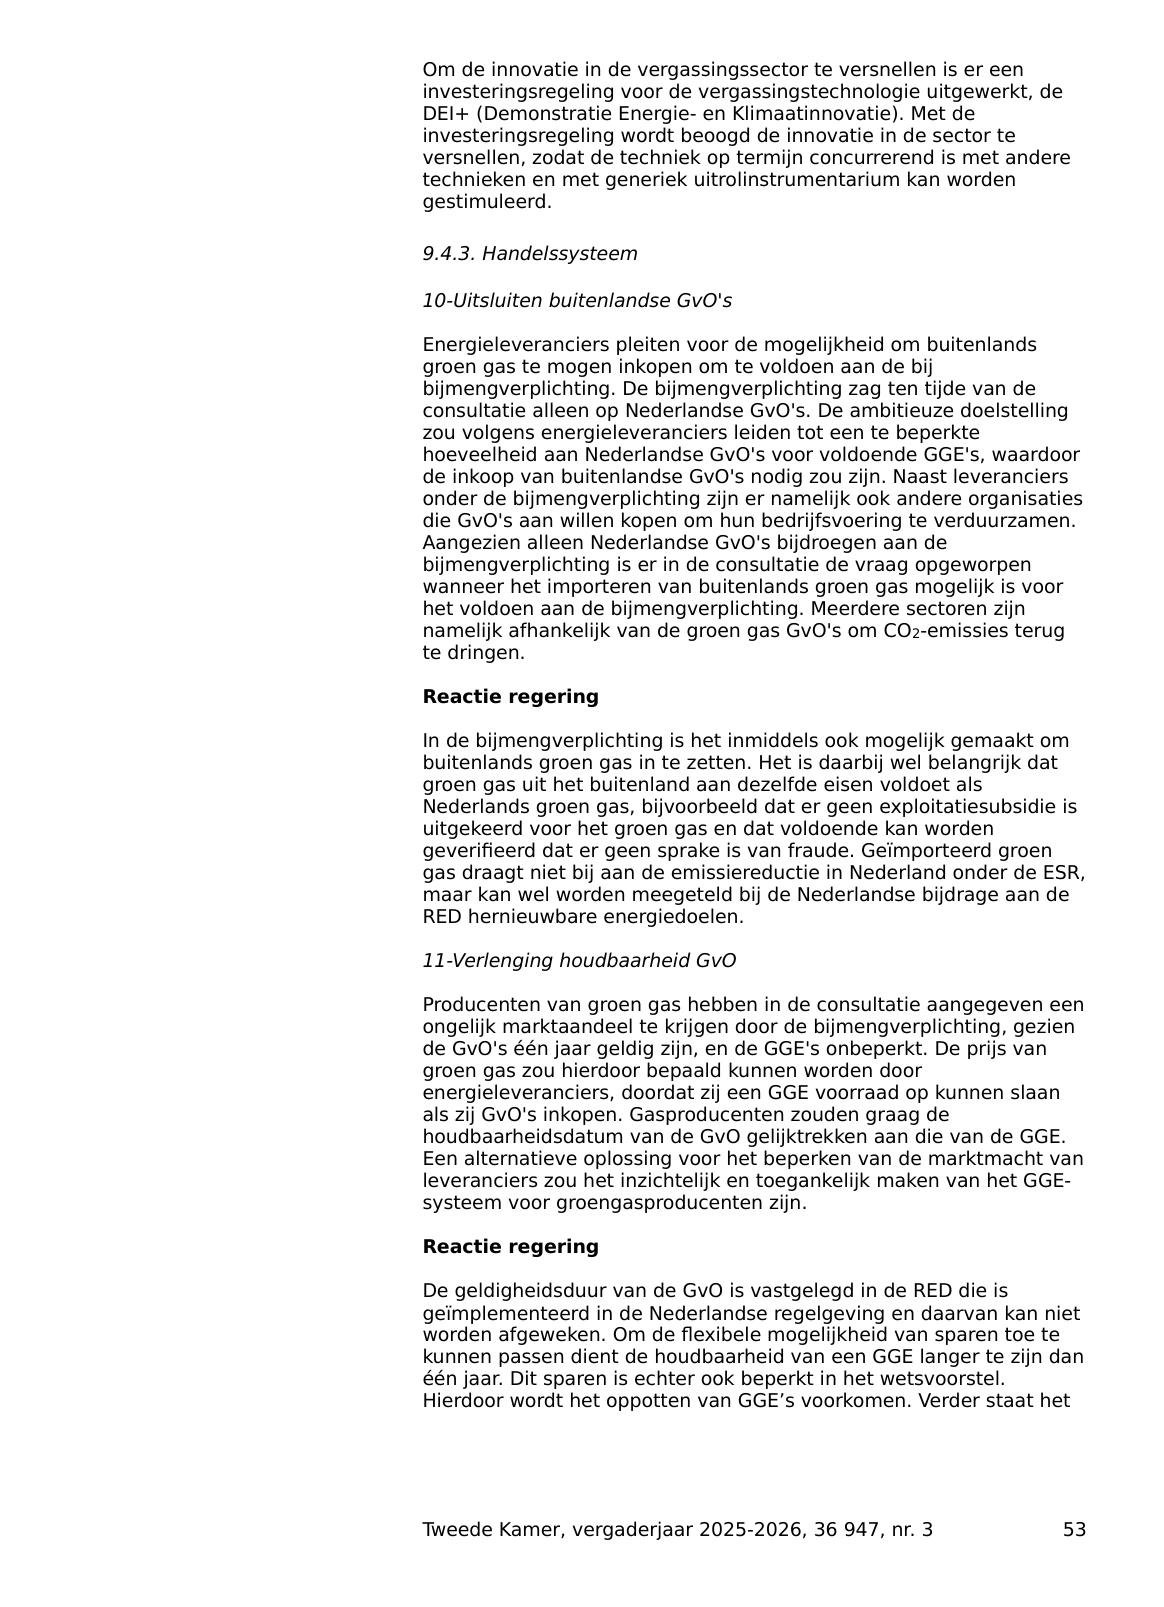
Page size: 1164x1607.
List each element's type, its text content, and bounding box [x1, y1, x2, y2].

subtitle 11-Verlenging houdbaarheid GvO [422, 950, 1087, 972]
text Producenten van groen gas hebben in de consultatie aangegeven een ongelijk marktaandeel te krijgen door de bijmengverplichting, gezien de GvO's één jaar geldig zijn, en de GGE's onbeperkt. De prijs van groen gas zou hierdoor bepaald kunnen worden door energieleveranciers, doordat zij een GGE voorraad op kunnen slaan als zij GvO's inkopen. Gasproducenten zouden graag de houdbaarheidsdatum van de GvO gelijktrekken aan die van de GGE. Een alternatieve oplossing voor het beperken van de marktmacht van leveranciers zou het inzichtelijk en toegankelijk maken van het GGE-systeem voor groengasproducenten zijn. [422, 994, 1087, 1214]
subtitle Reactie regering [422, 1236, 1087, 1258]
text In de bijmengverplichting is het inmiddels ook mogelijk gemaakt om buitenlands groen gas in te zetten. Het is daarbij wel belangrijk dat groen gas uit het buitenland aan dezelfde eisen voldoet als Nederlands groen gas, bijvoorbeeld dat er geen exploitatiesubsidie is uitgekeerd voor het groen gas en dat voldoende kan worden geverifieerd dat er geen sprake is van fraude. Geïmporteerd groen gas draagt niet bij aan de emissiereductie in Nederland onder de ESR, maar kan wel worden meegeteld bij de Nederlandse bijdrage aan de RED hernieuwbare energiedoelen. [422, 730, 1087, 928]
text Energieleveranciers pleiten voor de mogelijkheid om buitenlands groen gas te mogen inkopen om te voldoen aan de bij bijmengverplichting. De bijmengverplichting zag ten tijde van de consultatie alleen op Nederlandse GvO's. De ambitieuze doelstelling zou volgens energieleveranciers leiden tot een te beperkte hoeveelheid aan Nederlandse GvO's voor voldoende GGE's, waardoor de inkoop van buitenlandse GvO's nodig zou zijn. Naast leveranciers onder de bijmengverplichting zijn er namelijk ook andere organisaties die GvO's aan willen kopen om hun bedrijfsvoering te verduurzamen. Aangezien alleen Nederlandse GvO's bijdroegen aan de bijmengverplichting is er in de consultatie de vraag opgeworpen wanneer het importeren van buitenlands groen gas mogelijk is voor het voldoen aan de bijmengverplichting. Meerdere sectoren zijn namelijk afhankelijk van de groen gas GvO's om CO2-emissies terug te dringen. [422, 334, 1087, 664]
subtitle Reactie regering [422, 686, 1087, 708]
text Om de innovatie in de vergassingssector te versnellen is er een investeringsregeling voor de vergassingstechnologie uitgewerkt, de DEI+ (Demonstratie Energie- en Klimaatinnovatie). Met de investeringsregeling wordt beoogd de innovatie in de sector te versnellen, zodat de techniek op termijn concurrerend is met andere technieken en met generiek uitrolinstrumentarium kan worden gestimuleerd. [422, 59, 1087, 213]
subtitle 10-Uitsluiten buitenlandse GvO's [422, 290, 1087, 312]
text De geldigheidsduur van de GvO is vastgelegd in de RED die is geïmplementeerd in de Nederlandse regelgeving en daarvan kan niet worden afgeweken. Om de flexibele mogelijkheid van sparen toe te kunnen passen dient de houdbaarheid van een GGE langer te zijn dan één jaar. Dit sparen is echter ook beperkt in het wetsvoorstel. Hierdoor wordt het oppotten van GGE’s voorkomen. Verder staat het [422, 1280, 1087, 1412]
subtitle 9.4.3. Handelssysteem [422, 243, 1087, 265]
